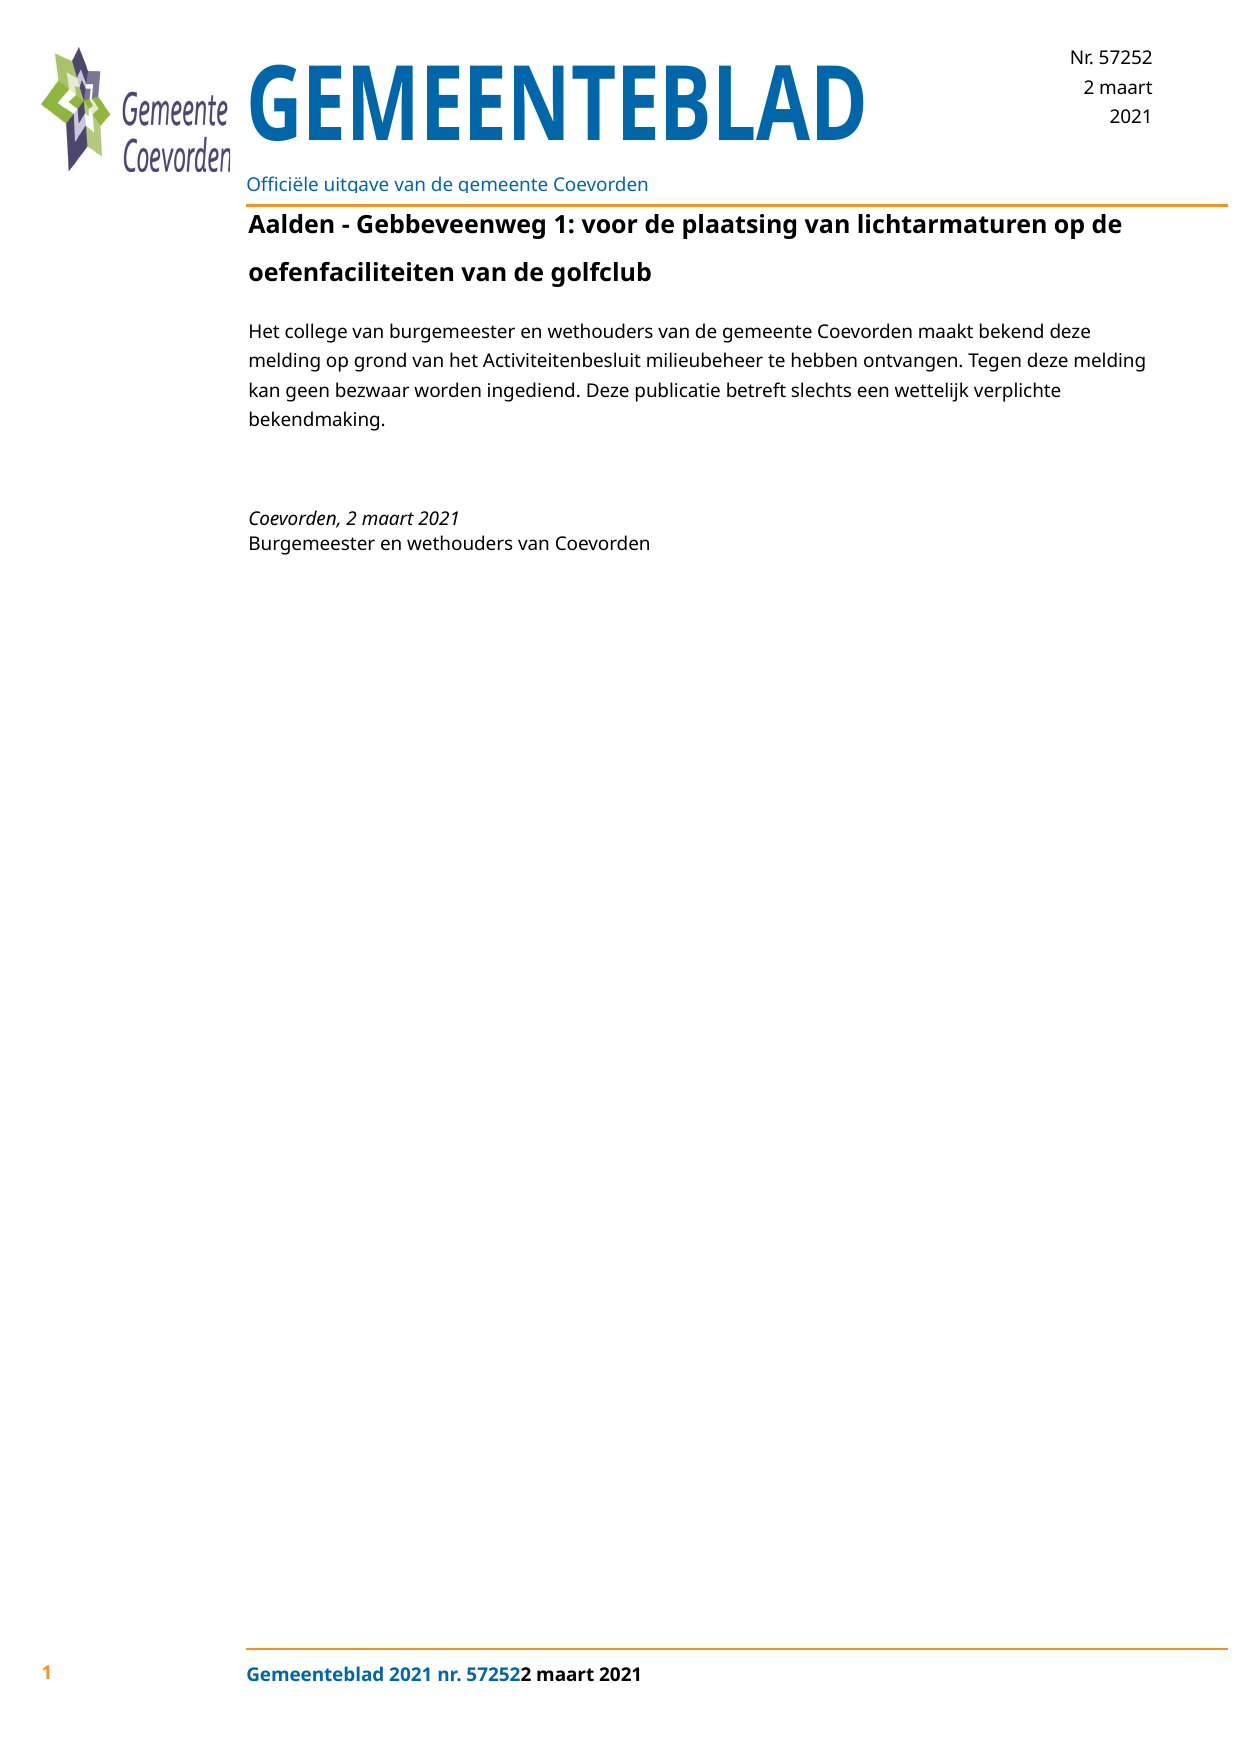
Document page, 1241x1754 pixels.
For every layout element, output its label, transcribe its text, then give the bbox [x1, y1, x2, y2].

picture [41, 47, 231, 172]
text Coevorden, 2 maart 2021 [248, 505, 1152, 531]
text Het college van burgemeester en wethouders van de gemeente Coevorden maakt bekend deze melding op grond van het Activiteitenbesluit milieubeheer te hebben ontvangen. Tegen deze melding kan geen bezwaar worden ingediend. Deze publicatie betreft slechts een wettelijk verplichte bekendmaking. [248, 318, 1152, 432]
text Aalden - Gebbeveenweg 1: voor de plaatsing van lichtarmaturen op de oefenfaciliteiten van de golfclub [248, 207, 1152, 288]
text Burgemeester en wethouders van Coevorden [248, 531, 1152, 556]
